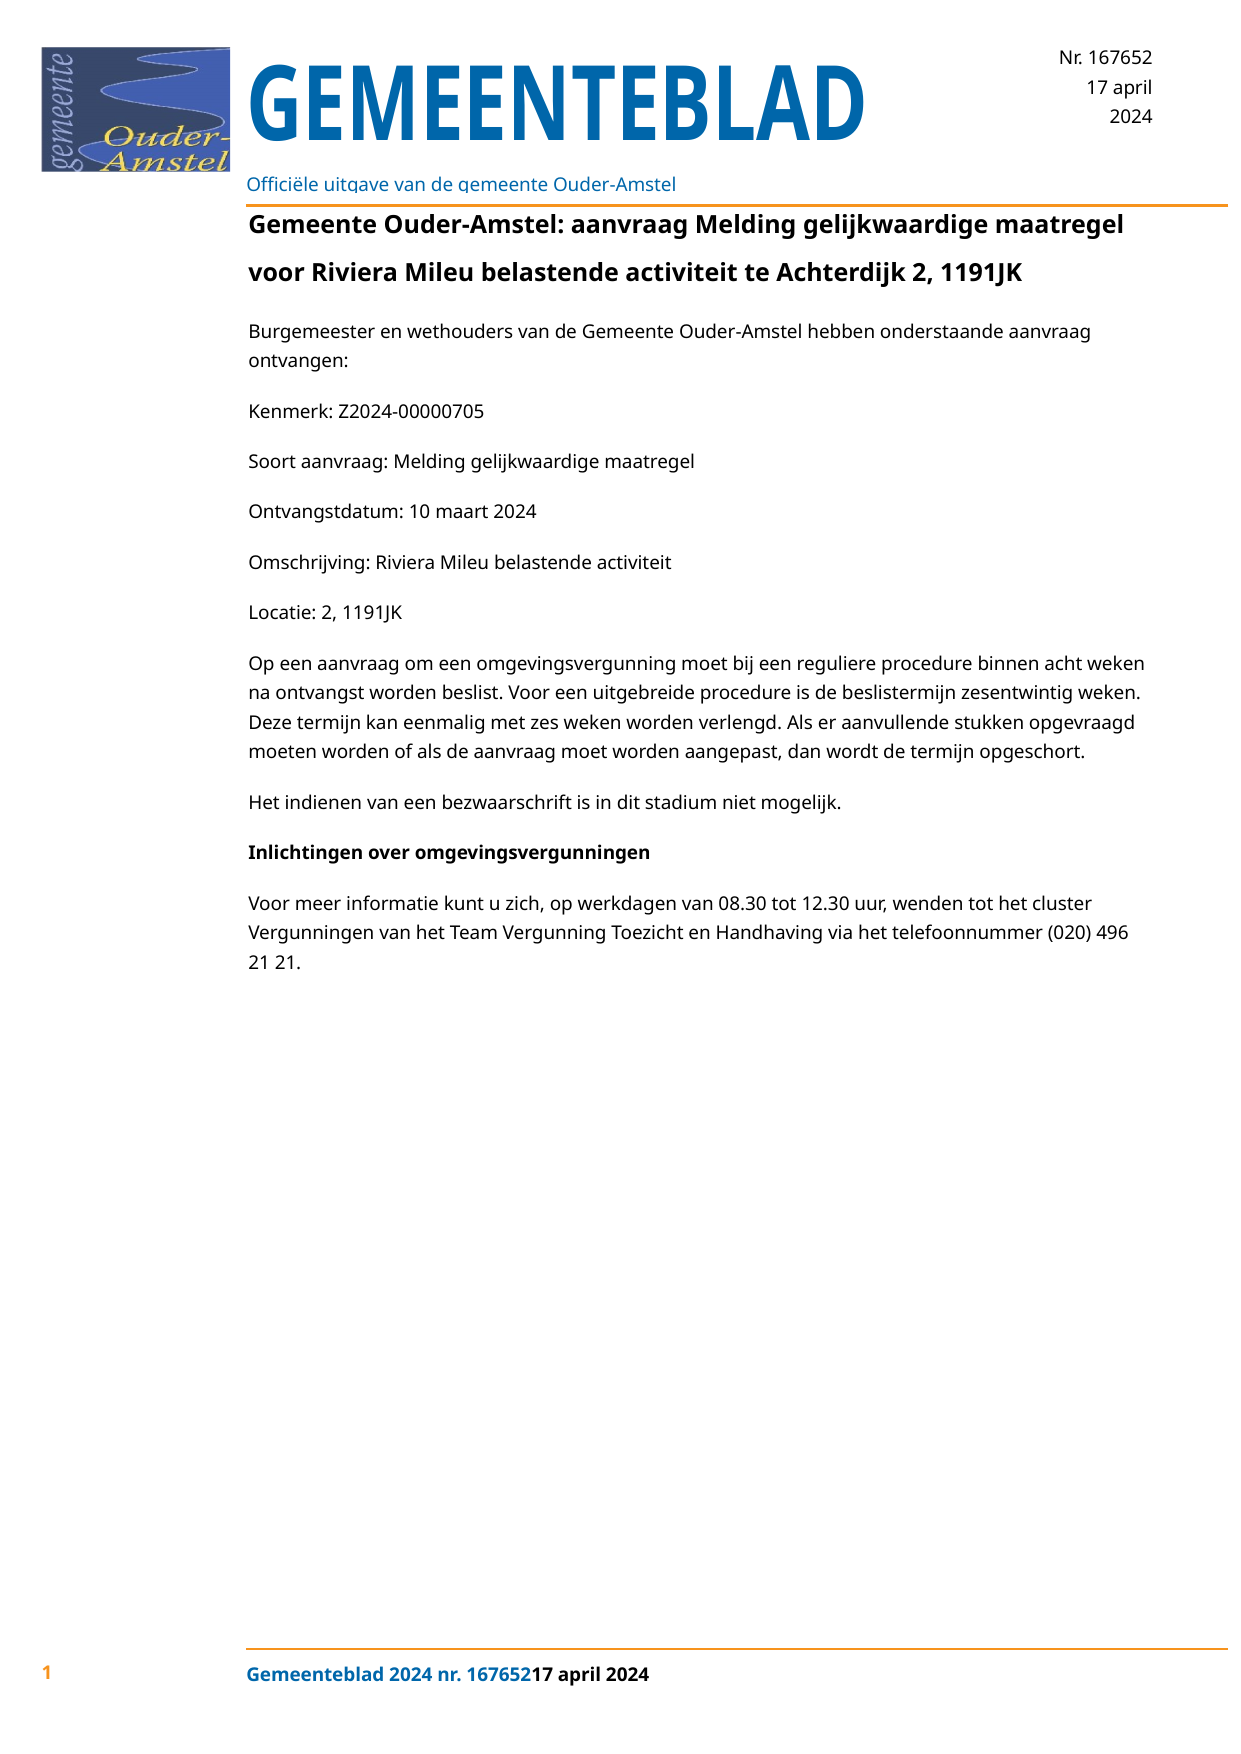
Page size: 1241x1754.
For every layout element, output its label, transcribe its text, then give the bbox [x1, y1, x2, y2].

picture [41, 47, 231, 172]
text Voor meer informatie kunt u zich, op werkdagen van 08.30 tot 12.30 uur, wenden tot het cluster Vergunningen van het Team Vergunning Toezicht en Handhaving via het telefoonnummer (020) 496 21 21. [248, 890, 1152, 975]
text Soort aanvraag: Melding gelijkwaardige maatregel [248, 448, 1152, 474]
text Op een aanvraag om een omgevingsvergunning moet bij een reguliere procedure binnen acht weken na ontvangst worden beslist. Voor een uitgebreide procedure is de beslistermijn zesentwintig weken. Deze termijn kan eenmalig met zes weken worden verlengd. Als er aanvullende stukken opgevraagd moeten worden of als de aanvraag moet worden aangepast, dan wordt de termijn opgeschort. [248, 650, 1152, 764]
text Ontvangstdatum: 10 maart 2024 [248, 499, 1152, 524]
text Omschrijving: Riviera Mileu belastende activiteit [248, 549, 1152, 575]
text Kenmerk: Z2024-00000705 [248, 398, 1152, 424]
text Inlichtingen over omgevingsvergunningen [248, 839, 1152, 865]
text Locatie: 2, 1191JK [248, 599, 1152, 625]
text Burgemeester en wethouders van de Gemeente Ouder-Amstel hebben onderstaande aanvraag ontvangen: [248, 318, 1152, 373]
text Gemeente Ouder-Amstel: aanvraag Melding gelijkwaardige maatregel voor Riviera Mileu belastende activiteit te Achterdijk 2, 1191JK [248, 207, 1152, 288]
text Het indienen van een bezwaarschrift is in dit stadium niet mogelijk. [248, 789, 1152, 815]
